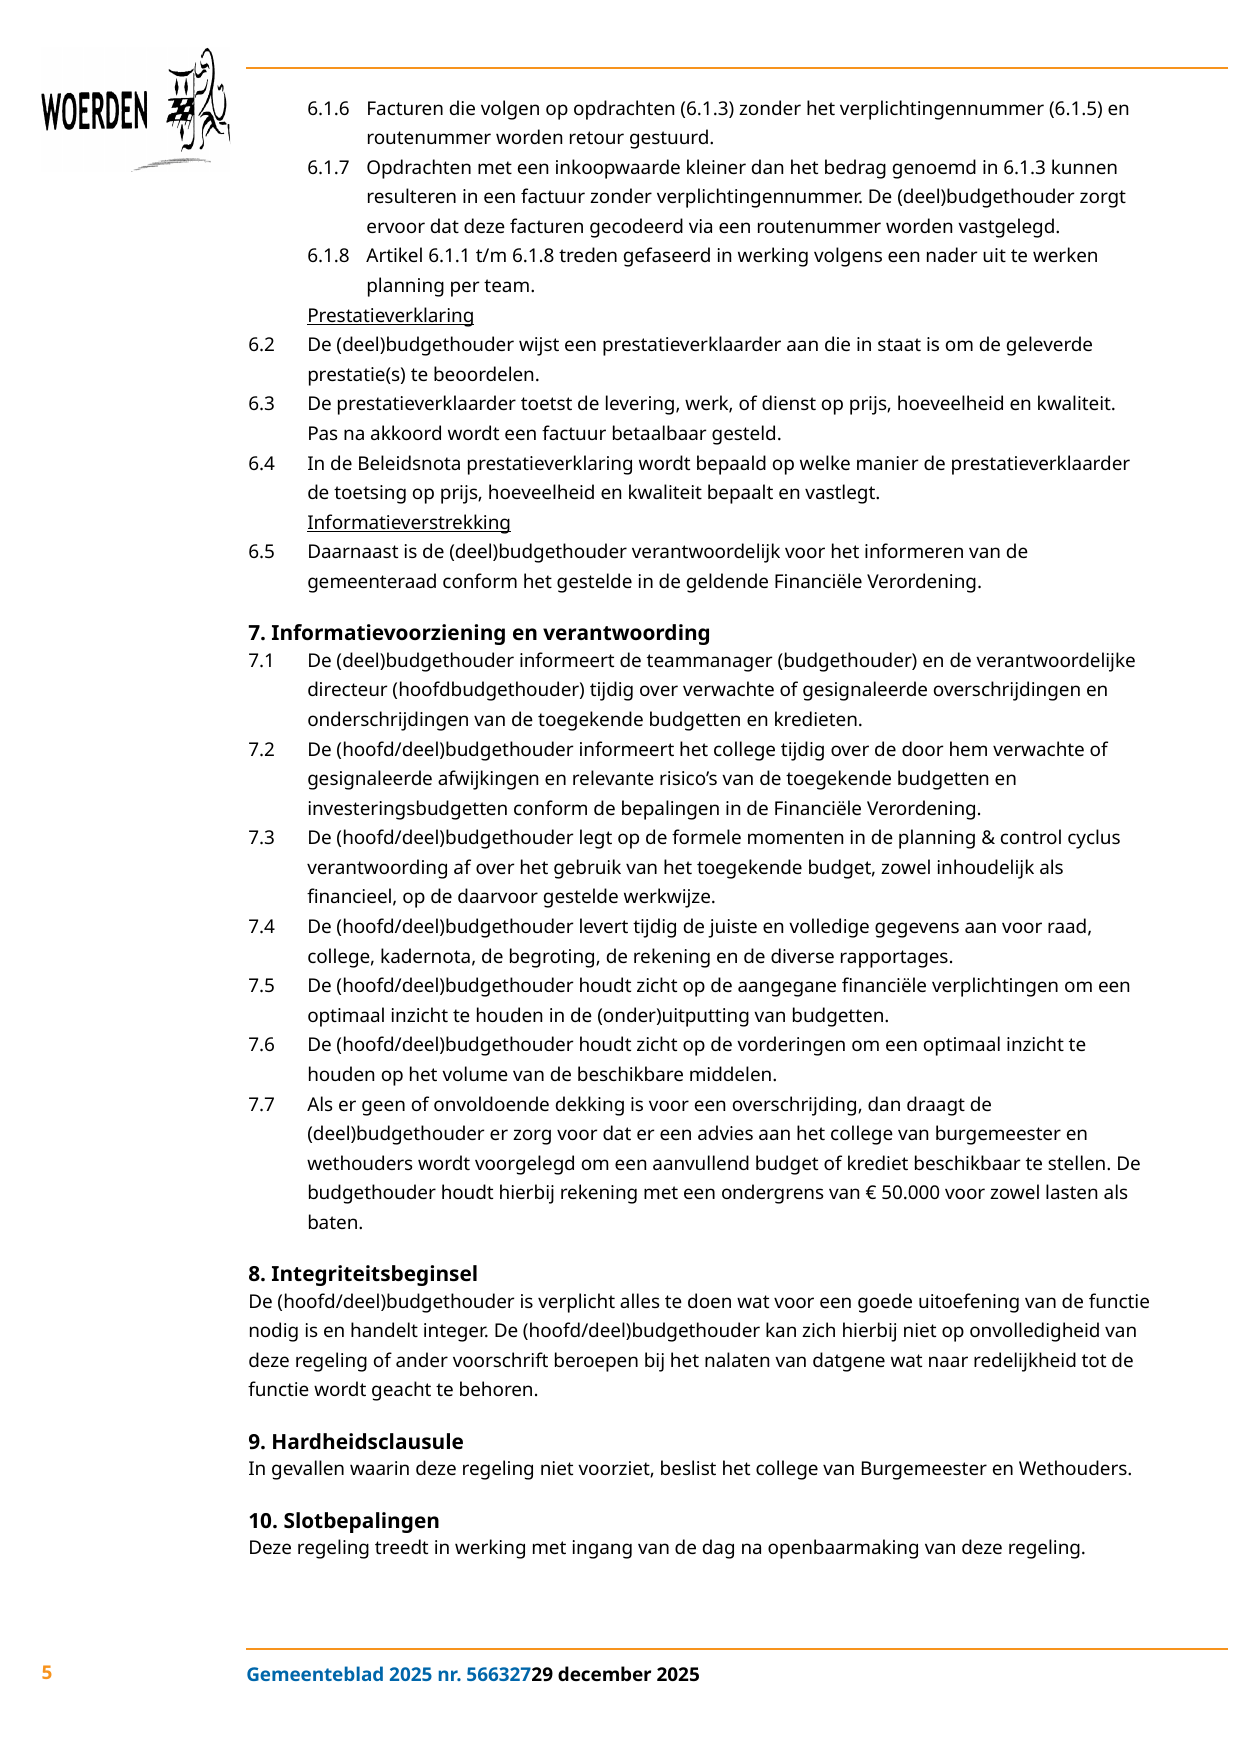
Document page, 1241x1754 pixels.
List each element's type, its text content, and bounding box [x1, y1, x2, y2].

list Facturen die volgen op opdrachten (6.1.3) zonder het verplichtingennummer (6.1.5) en routenummer worden retour gestuurd. [307, 95, 1152, 150]
text De (hoofd/deel)budgethouder is verplicht alles te doen wat voor een goede uitoefening van de functie nodig is en handelt integer. De (hoofd/deel)budgethouder kan zich hierbij niet op onvolledigheid van deze regeling of ander voorschrift beroepen bij het nalaten van datgene wat naar redelijkheid tot de functie wordt geacht te behoren. [248, 1288, 1152, 1402]
list Prestatieverklaring [248, 302, 1152, 328]
list De (hoofd/deel)budgethouder levert tijdig de juiste en volledige gegevens aan voor raad, college, kadernota, de begroting, de rekening en de diverse rapportages. [248, 913, 1152, 968]
list De (deel)budgethouder informeert de teammanager (budgethouder) en de verantwoordelijke directeur (hoofdbudgethouder) tijdig over verwachte of gesignaleerde overschrijdingen en onderschrijdingen van de toegekende budgetten en kredieten. [248, 647, 1152, 732]
list De (hoofd/deel)budgethouder houdt zicht op de aangegane financiële verplichtingen om een optimaal inzicht te houden in de (onder)uitputting van budgetten. [248, 972, 1152, 1028]
list De (deel)budgethouder wijst een prestatieverklaarder aan die in staat is om de geleverde prestatie(s) te beoordelen. [248, 331, 1152, 387]
text 9. Hardheidsclausule [248, 1427, 1152, 1456]
list De prestatieverklaarder toetst de levering, werk, of dienst op prijs, hoeveelheid en kwaliteit. Pas na akkoord wordt een factuur betaalbaar gesteld. [248, 391, 1152, 446]
text In gevallen waarin deze regeling niet voorziet, beslist het college van Burgemeester en Wethouders. [248, 1456, 1152, 1481]
text Deze regeling treedt in werking met ingang van de dag na openbaarmaking van deze regeling. [248, 1534, 1152, 1560]
list Informatieverstrekking [248, 509, 1152, 535]
text 8. Integriteitsbeginsel [248, 1259, 1152, 1288]
list Als er geen of onvoldoende dekking is voor een overschrijding, dan draagt de (deel)budgethouder er zorg voor dat er een advies aan het college van burgemeester en wethouders wordt voorgelegd om een aanvullend budget of krediet beschikbaar te stellen. De budgethouder houdt hierbij rekening met een ondergrens van € 50.000 voor zowel lasten als baten. [248, 1091, 1152, 1235]
list De (hoofd/deel)budgethouder houdt zicht op de vorderingen om een optimaal inzicht te houden op het volume van de beschikbare middelen. [248, 1032, 1152, 1087]
picture [41, 47, 231, 172]
list De (hoofd/deel)budgethouder informeert het college tijdig over de door hem verwachte of gesignaleerde afwijkingen en relevante risico’s van de toegekende budgetten en investeringsbudgetten conform de bepalingen in de Financiële Verordening. [248, 736, 1152, 821]
list In de Beleidsnota prestatieverklaring wordt bepaald op welke manier de prestatieverklaarder de toetsing op prijs, hoeveelheid en kwaliteit bepaalt en vastlegt. [248, 450, 1152, 505]
list Opdrachten met een inkoopwaarde kleiner dan het bedrag genoemd in 6.1.3 kunnen resulteren in een factuur zonder verplichtingennummer. De (deel)budgethouder zorgt ervoor dat deze facturen gecodeerd via een routenummer worden vastgelegd. [307, 154, 1152, 239]
list Daarnaast is de (deel)budgethouder verantwoordelijk voor het informeren van de gemeenteraad conform het gestelde in de geldende Financiële Verordening. [248, 538, 1152, 594]
text 10. Slotbepalingen [248, 1506, 1152, 1534]
list Artikel 6.1.1 t/m 6.1.8 treden gefaseerd in werking volgens een nader uit te werken planning per team. [307, 243, 1152, 298]
list De (hoofd/deel)budgethouder legt op de formele momenten in de planning & control cyclus verantwoording af over het gebruik van het toegekende budget, zowel inhoudelijk als financieel, op de daarvoor gestelde werkwijze. [248, 824, 1152, 909]
text 7. Informatievoorziening en verantwoording [248, 618, 1152, 647]
